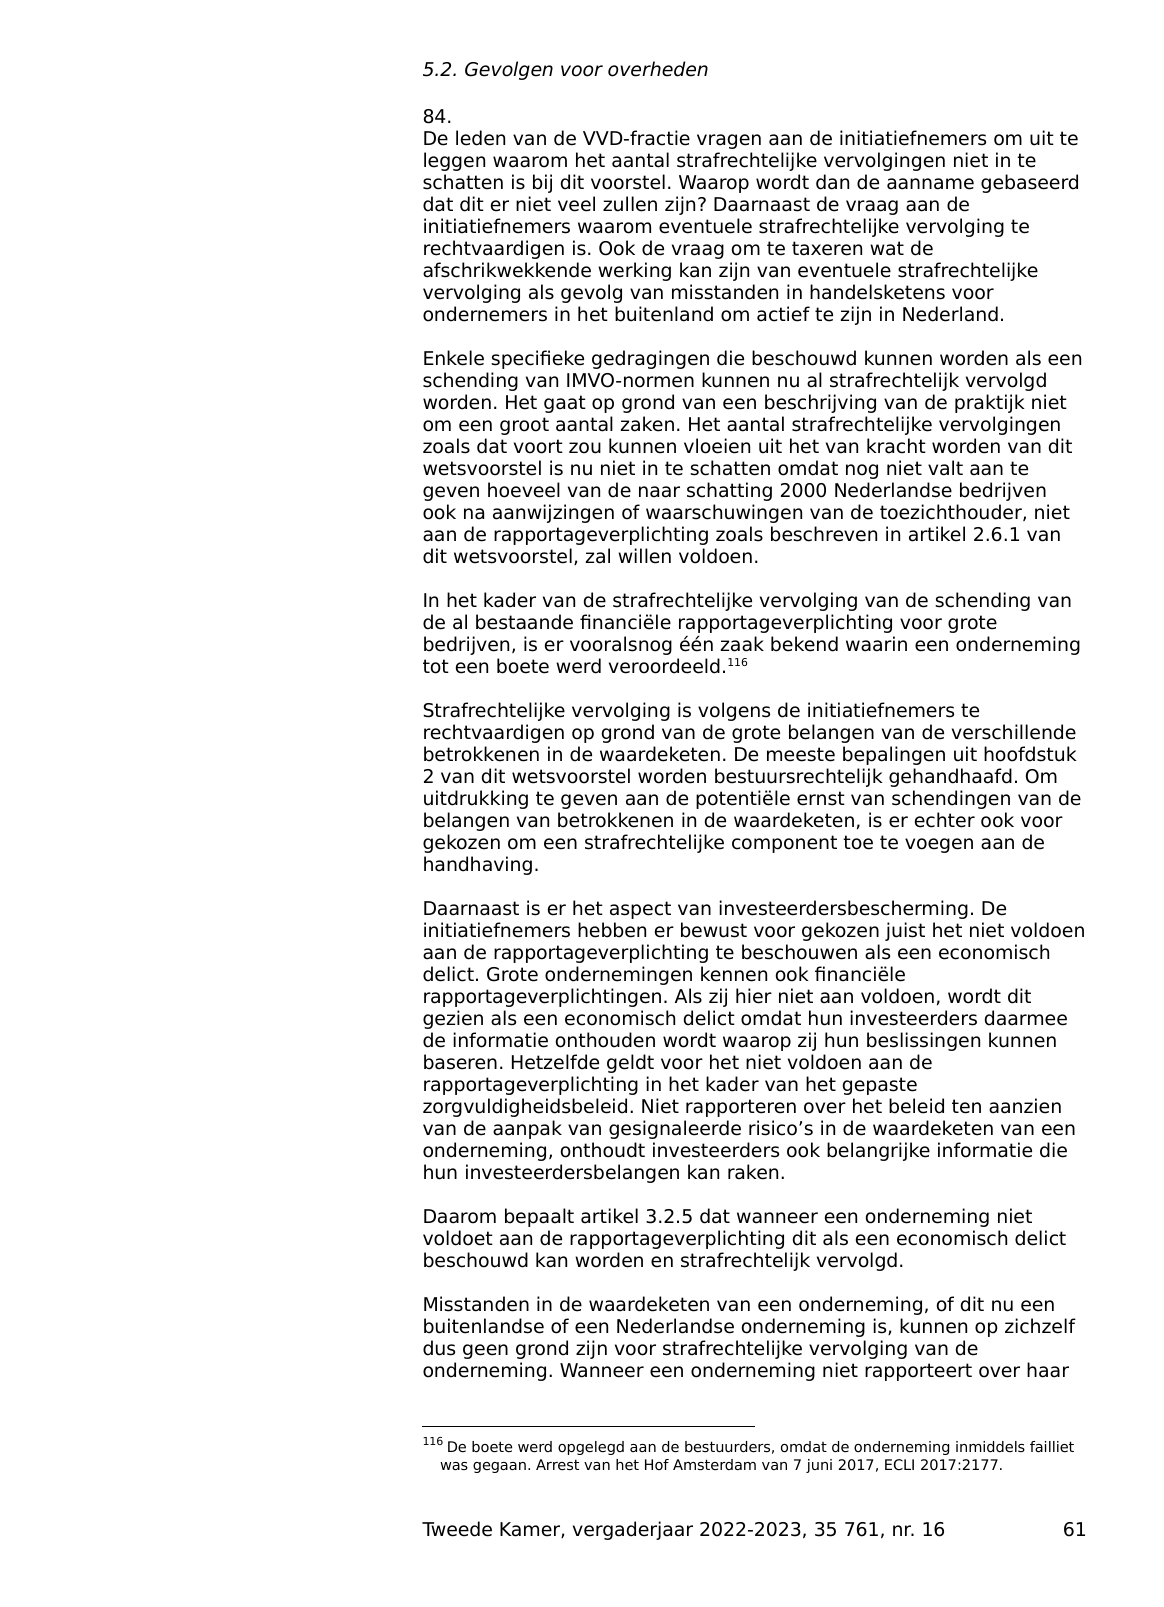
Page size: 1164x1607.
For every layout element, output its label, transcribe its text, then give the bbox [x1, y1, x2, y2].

text In het kader van de strafrechtelijke vervolging van de schending van de al bestaande financiële rapportageverplichting voor grote bedrijven, is er vooralsnog één zaak bekend waarin een onderneming tot een boete werd veroordeeld. [422, 590, 1087, 678]
text Daarom bepaalt artikel 3.2.5 dat wanneer een onderneming niet voldoet aan de rapportageverplichting dit als een economisch delict beschouwd kan worden en strafrechtelijk vervolgd. [422, 1206, 1087, 1272]
subtitle 5.2. Gevolgen voor overheden [422, 59, 1087, 81]
text De leden van de VVD-fractie vragen aan de initiatiefnemers om uit te leggen waarom het aantal strafrechtelijke vervolgingen niet in te schatten is bij dit voorstel. Waarop wordt dan de aanname gebaseerd dat dit er niet veel zullen zijn? Daarnaast de vraag aan de initiatiefnemers waarom eventuele strafrechtelijke vervolging te rechtvaardigen is. Ook de vraag om te taxeren wat de afschrikwekkende werking kan zijn van eventuele strafrechtelijke vervolging als gevolg van misstanden in handelsketens voor ondernemers in het buitenland om actief te zijn in Nederland. [422, 128, 1087, 326]
text Daarnaast is er het aspect van investeerdersbescherming. De initiatiefnemers hebben er bewust voor gekozen juist het niet voldoen aan de rapportageverplichting te beschouwen als een economisch delict. Grote ondernemingen kennen ook financiële rapportageverplichtingen. Als zij hier niet aan voldoen, wordt dit gezien als een economisch delict omdat hun investeerders daarmee de informatie onthouden wordt waarop zij hun beslissingen kunnen baseren. Hetzelfde geldt voor het niet voldoen aan de rapportageverplichting in het kader van het gepaste zorgvuldigheidsbeleid. Niet rapporteren over het beleid ten aanzien van de aanpak van gesignaleerde risico’s in de waardeketen van een onderneming, onthoudt investeerders ook belangrijke informatie die hun investeerdersbelangen kan raken. [422, 898, 1087, 1184]
text Enkele specifieke gedragingen die beschouwd kunnen worden als een schending van IMVO-normen kunnen nu al strafrechtelijk vervolgd worden. Het gaat op grond van een beschrijving van de praktijk niet om een groot aantal zaken. Het aantal strafrechtelijke vervolgingen zoals dat voort zou kunnen vloeien uit het van kracht worden van dit wetsvoorstel is nu niet in te schatten omdat nog niet valt aan te geven hoeveel van de naar schatting 2000 Nederlandse bedrijven ook na aanwijzingen of waarschuwingen van de toezichthouder, niet aan de rapportageverplichting zoals beschreven in artikel 2.6.1 van dit wetsvoorstel, zal willen voldoen. [422, 348, 1087, 568]
text Misstanden in de waardeketen van een onderneming, of dit nu een buitenlandse of een Nederlandse onderneming is, kunnen op zichzelf dus geen grond zijn voor strafrechtelijke vervolging van de onderneming. Wanneer een onderneming niet rapporteert over haar [422, 1294, 1087, 1382]
text Strafrechtelijke vervolging is volgens de initiatiefnemers te rechtvaardigen op grond van de grote belangen van de verschillende betrokkenen in de waardeketen. De meeste bepalingen uit hoofdstuk 2 van dit wetsvoorstel worden bestuursrechtelijk gehandhaafd. Om uitdrukking te geven aan de potentiële ernst van schendingen van de belangen van betrokkenen in de waardeketen, is er echter ook voor gekozen om een strafrechtelijke component toe te voegen aan de handhaving. [422, 700, 1087, 876]
text De boete werd opgelegd aan de bestuurders, omdat de onderneming inmiddels failliet was gegaan. Arrest van het Hof Amsterdam van 7 juni 2017, ECLI 2017:2177. [422, 1435, 1087, 1474]
text 84. [422, 106, 1087, 128]
